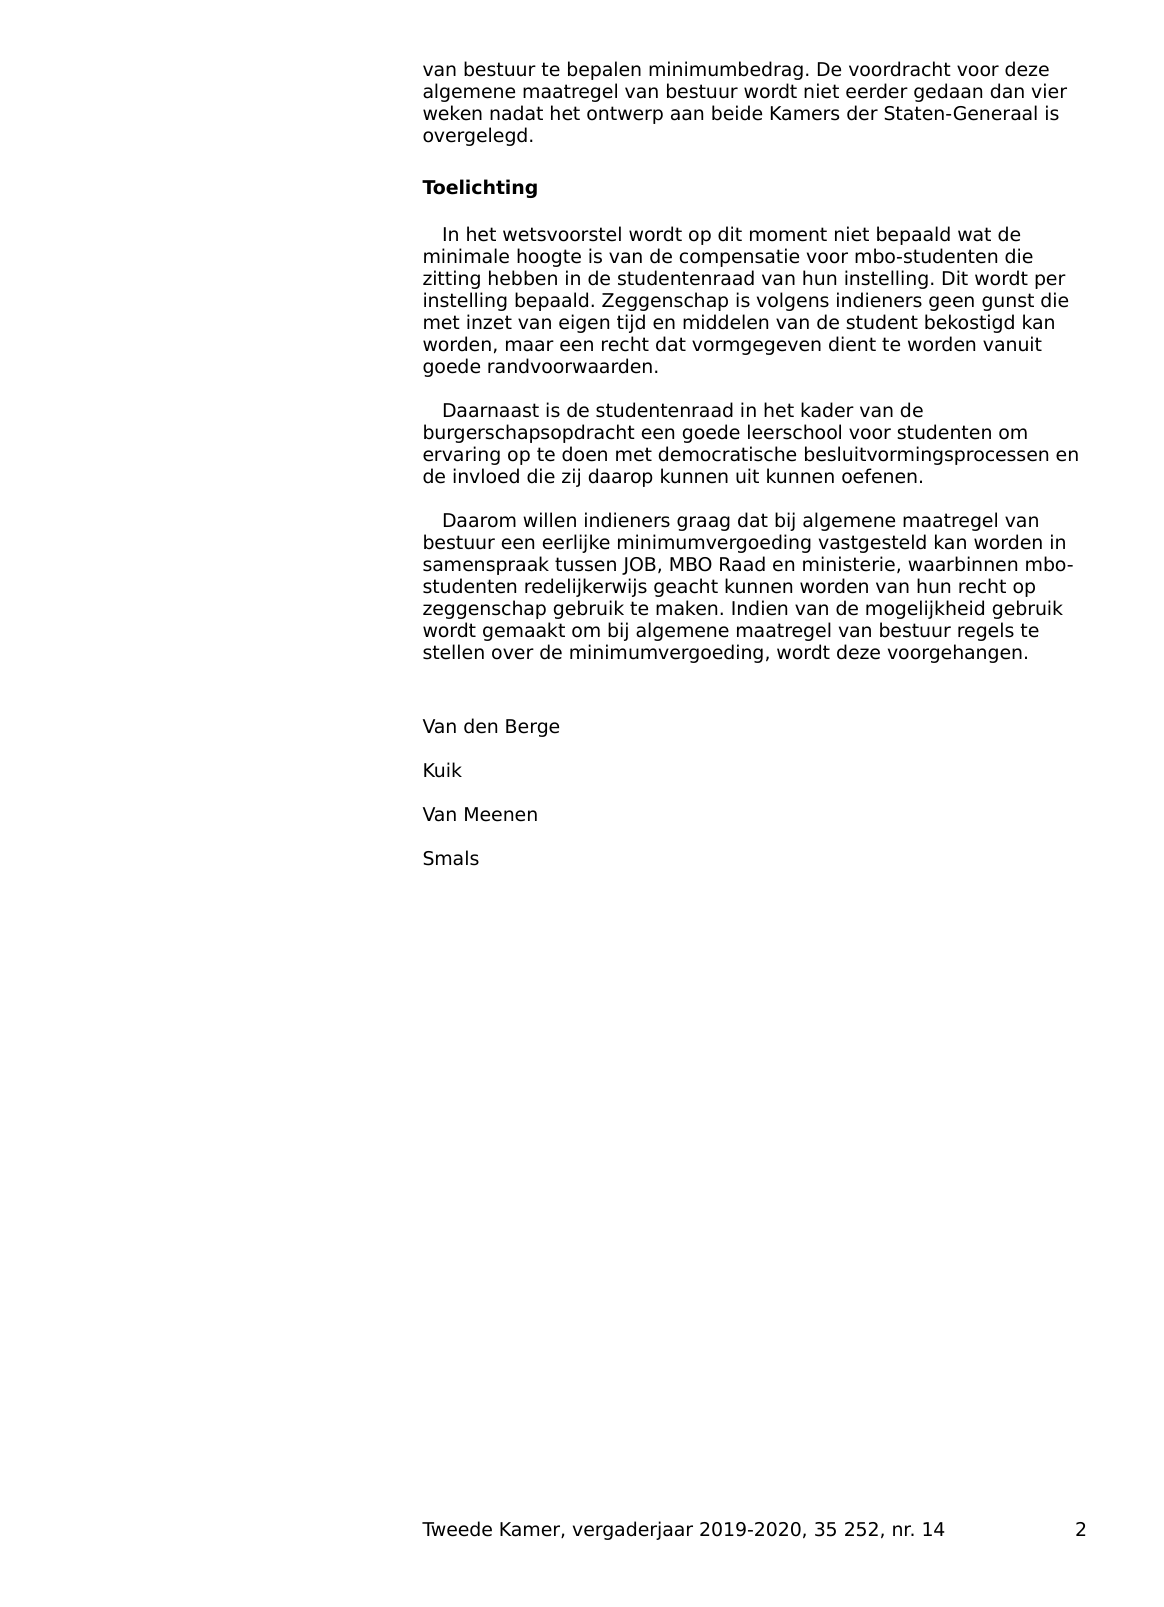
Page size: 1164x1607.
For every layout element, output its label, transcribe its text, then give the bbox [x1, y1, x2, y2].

text Daarom willen indieners graag dat bij algemene maatregel van bestuur een eerlijke minimumvergoeding vastgesteld kan worden in samenspraak tussen JOB, MBO Raad en ministerie, waarbinnen mbo-studenten redelijkerwijs geacht kunnen worden van hun recht op zeggenschap gebruik te maken. Indien van de mogelijkheid gebruik wordt gemaakt om bij algemene maatregel van bestuur regels te stellen over de minimumvergoeding, wordt deze voorgehangen. [422, 510, 1087, 664]
subtitle Toelichting [422, 177, 1087, 199]
text Daarnaast is de studentenraad in het kader van de burgerschapsopdracht een goede leerschool voor studenten om ervaring op te doen met democratische besluitvormingsprocessen en de invloed die zij daarop kunnen uit kunnen oefenen. [422, 400, 1087, 488]
text van bestuur te bepalen minimumbedrag. De voordracht voor deze algemene maatregel van bestuur wordt niet eerder gedaan dan vier weken nadat het ontwerp aan beide Kamers der Staten-Generaal is overgelegd. [422, 59, 1087, 147]
text In het wetsvoorstel wordt op dit moment niet bepaald wat de minimale hoogte is van de compensatie voor mbo-studenten die zitting hebben in de studentenraad van hun instelling. Dit wordt per instelling bepaald. Zeggenschap is volgens indieners geen gunst die met inzet van eigen tijd en middelen van de student bekostigd kan worden, maar een recht dat vormgegeven dient te worden vanuit goede randvoorwaarden. [422, 224, 1087, 378]
text Van den Berge Kuik Van Meenen Smals [422, 694, 1087, 870]
